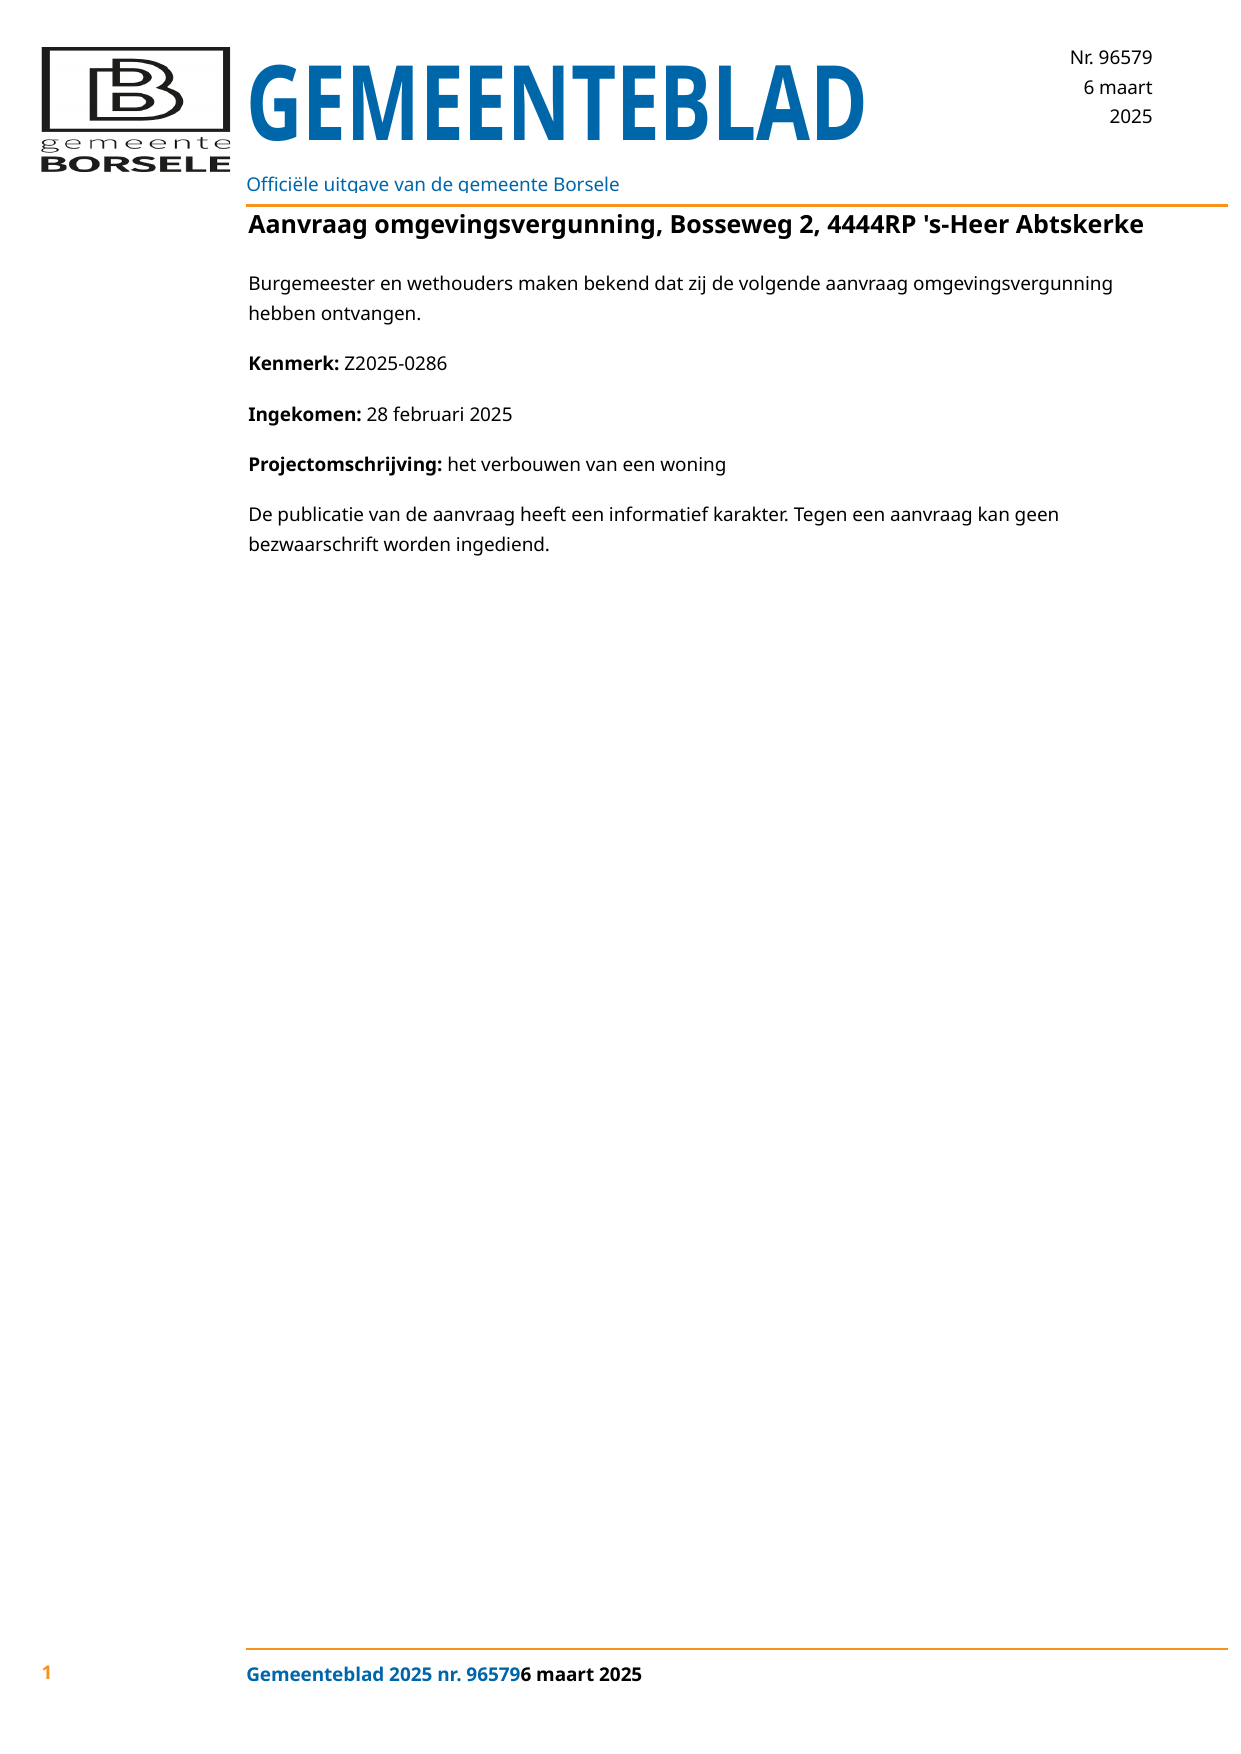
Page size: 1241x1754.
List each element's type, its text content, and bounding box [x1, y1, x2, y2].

picture [41, 47, 231, 172]
text Aanvraag omgevingsvergunning, Bosseweg 2, 4444RP 's-Heer Abtskerke [248, 207, 1152, 241]
text Ingekomen: 28 februari 2025 [248, 401, 1152, 426]
text De publicatie van de aanvraag heeft een informatief karakter. Tegen een aanvraag kan geen bezwaarschrift worden ingediend. [248, 502, 1152, 557]
text Burgemeester en wethouders maken bekend dat zij de volgende aanvraag omgevingsvergunning hebben ontvangen. [248, 270, 1152, 326]
text Projectomschrijving: het verbouwen van een woning [248, 451, 1152, 477]
text Kenmerk: Z2025-0286 [248, 350, 1152, 376]
